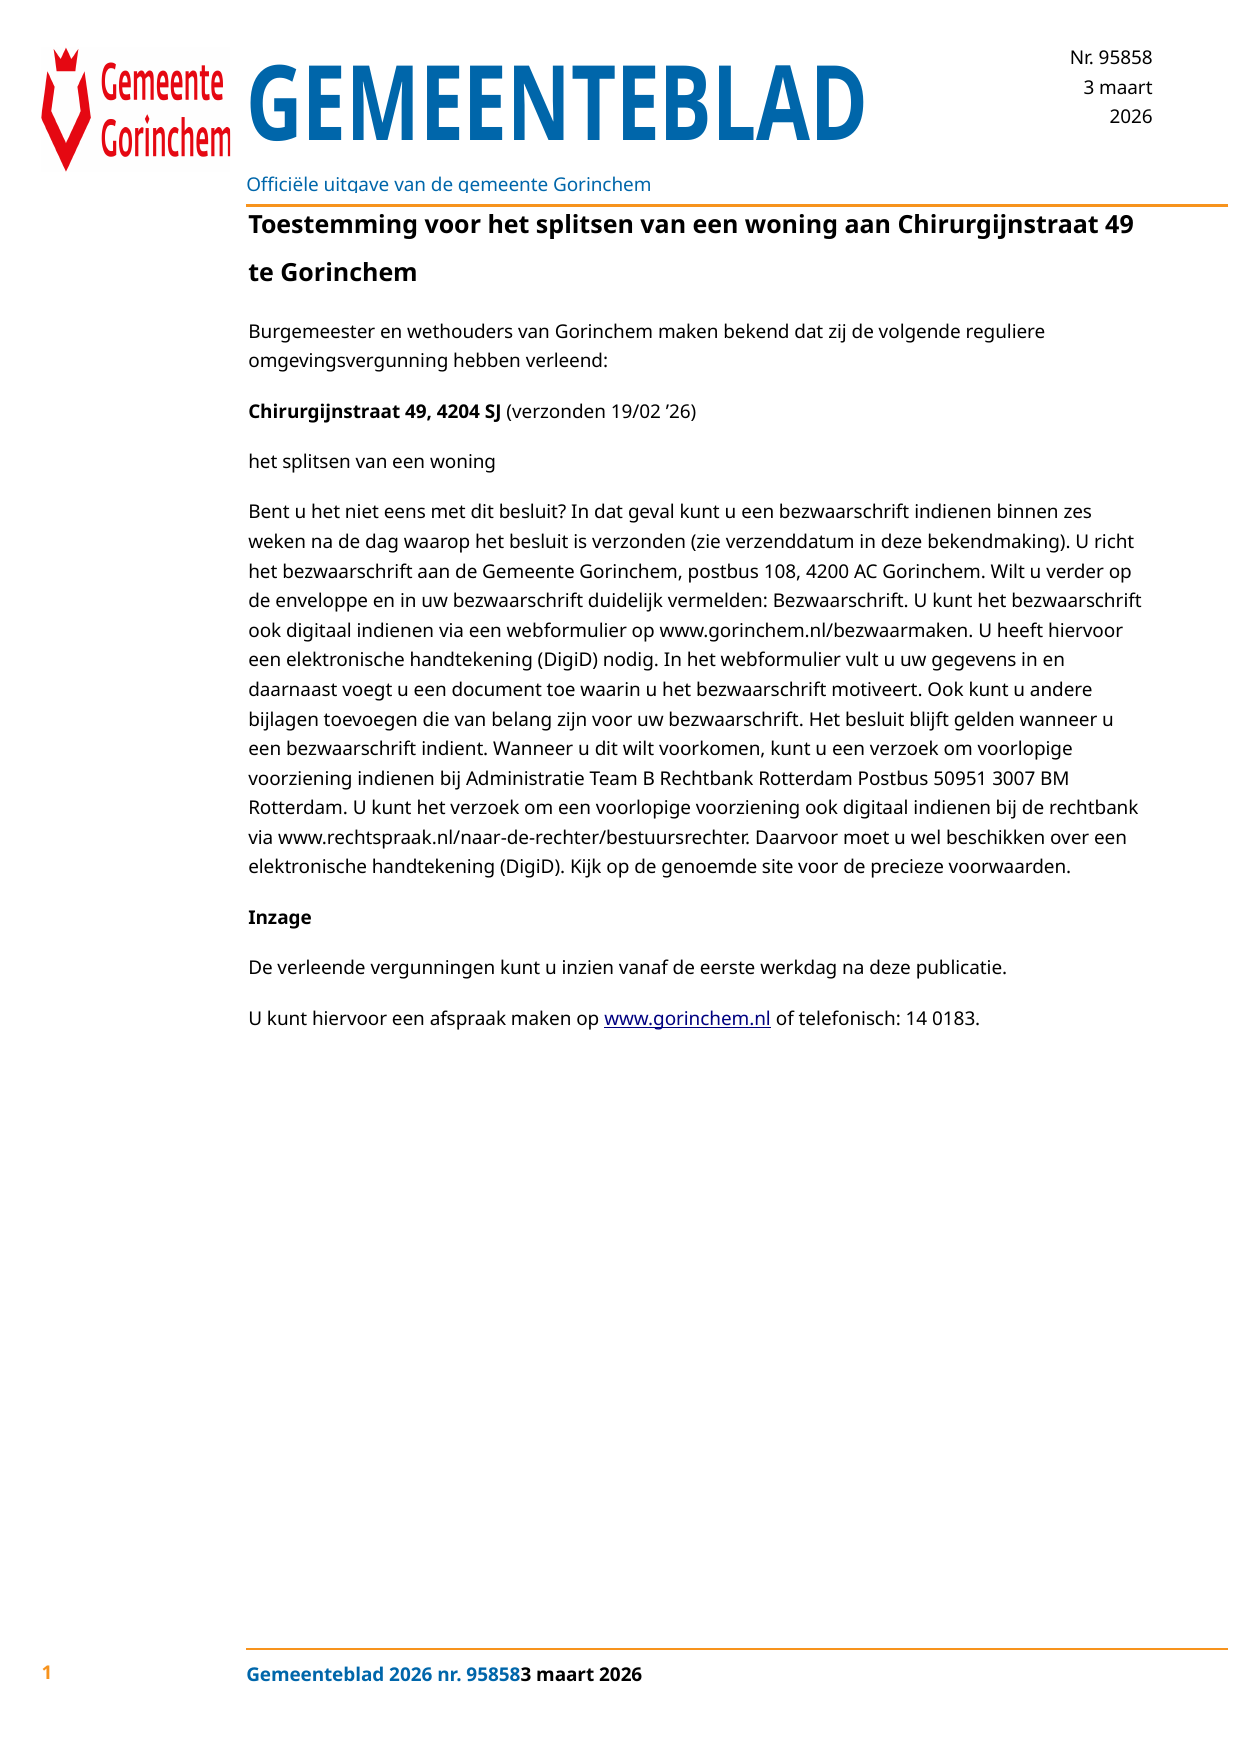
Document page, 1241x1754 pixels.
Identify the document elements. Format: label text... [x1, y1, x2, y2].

text Inzage [248, 904, 1152, 930]
text Chirurgijnstraat 49, 4204 SJ (verzonden 19/02 ’26) [248, 398, 1152, 424]
picture [41, 47, 231, 172]
text De verleende vergunningen kunt u inzien vanaf de eerste werkdag na deze publicatie. [248, 954, 1152, 980]
text Toestemming voor het splitsen van een woning aan Chirurgijnstraat 49 te Gorinchem [248, 207, 1152, 288]
text Burgemeester en wethouders van Gorinchem maken bekend dat zij de volgende reguliere omgevingsvergunning hebben verleend: [248, 318, 1152, 373]
text het splitsen van een woning [248, 448, 1152, 474]
text Bent u het niet eens met dit besluit? In dat geval kunt u een bezwaarschrift indienen binnen zes weken na de dag waarop het besluit is verzonden (zie verzenddatum in deze bekendmaking). U richt het bezwaarschrift aan de Gemeente Gorinchem, postbus 108, 4200 AC Gorinchem. Wilt u verder op de enveloppe en in uw bezwaarschrift duidelijk vermelden: Bezwaarschrift. U kunt het bezwaarschrift ook digitaal indienen via een webformulier op www.gorinchem.nl/bezwaarmaken. U heeft hiervoor een elektronische handtekening (DigiD) nodig. In het webformulier vult u uw gegevens in en daarnaast voegt u een document toe waarin u het bezwaarschrift motiveert. Ook kunt u andere bijlagen toevoegen die van belang zijn voor uw bezwaarschrift. Het besluit blijft gelden wanneer u een bezwaarschrift indient. Wanneer u dit wilt voorkomen, kunt u een verzoek om voorlopige voorziening indienen bij Administratie Team B Rechtbank Rotterdam Postbus 50951 3007 BM Rotterdam. U kunt het verzoek om een voorlopige voorziening ook digitaal indienen bij de rechtbank via www.rechtspraak.nl/naar-de-rechter/bestuursrechter. Daarvoor moet u wel beschikken over een elektronische handtekening (DigiD). Kijk op de genoemde site voor de precieze voorwaarden. [248, 499, 1152, 879]
text U kunt hiervoor een afspraak maken op www.gorinchem.nl of telefonisch: 14 0183. [248, 1005, 1152, 1031]
